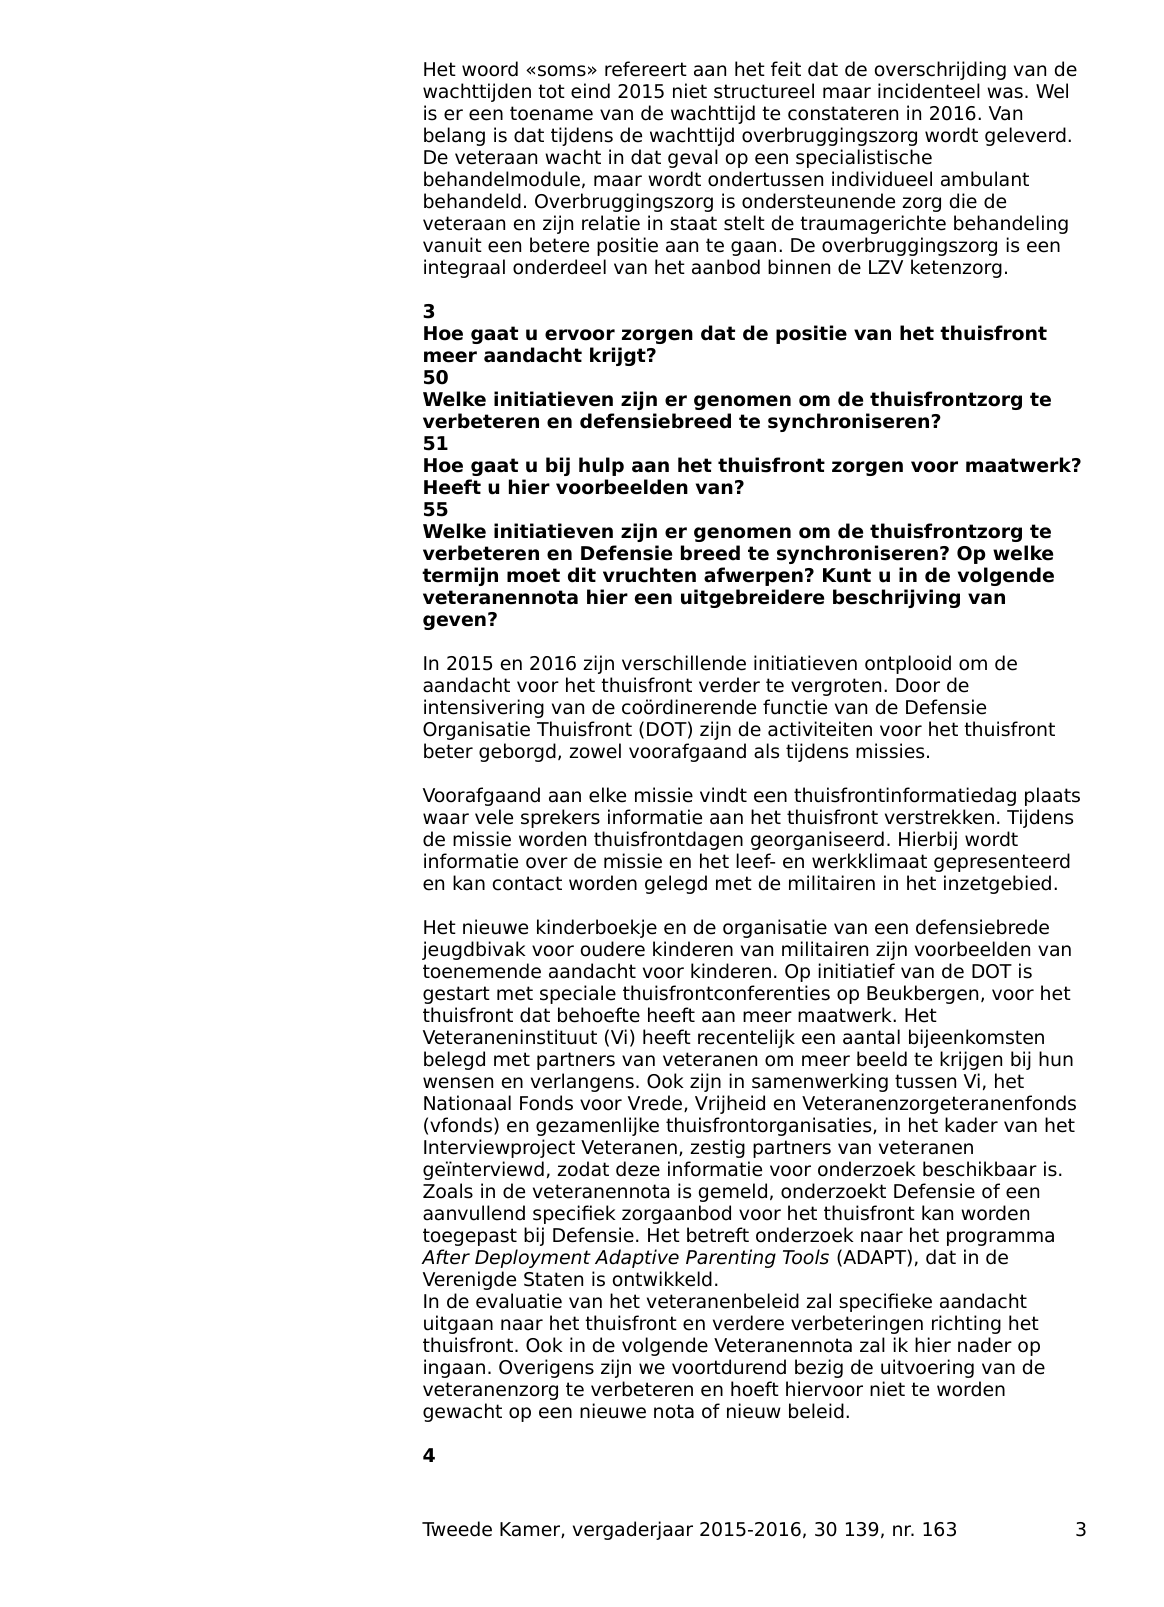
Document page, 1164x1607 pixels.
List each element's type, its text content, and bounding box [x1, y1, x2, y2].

text In de evaluatie van het veteranenbeleid zal specifieke aandacht uitgaan naar het thuisfront en verdere verbeteringen richting het thuisfront. Ook in de volgende Veteranennota zal ik hier nader op ingaan. Overigens zijn we voortdurend bezig de uitvoering van de veteranenzorg te verbeteren en hoeft hiervoor niet te worden gewacht op een nieuwe nota of nieuw beleid. [422, 1291, 1087, 1423]
text Het woord «soms» refereert aan het feit dat de overschrijding van de wachttijden tot eind 2015 niet structureel maar incidenteel was. Wel is er een toename van de wachttijd te constateren in 2016. Van belang is dat tijdens de wachttijd overbruggingszorg wordt geleverd. De veteraan wacht in dat geval op een specialistische behandelmodule, maar wordt ondertussen individueel ambulant behandeld. Overbruggingszorg is ondersteunende zorg die de veteraan en zijn relatie in staat stelt de traumagerichte behandeling vanuit een betere positie aan te gaan. De overbruggingszorg is een integraal onderdeel van het aanbod binnen de LZV ketenzorg. [422, 59, 1087, 279]
text 4 [422, 1445, 1087, 1467]
text In 2015 en 2016 zijn verschillende initiatieven ontplooid om de aandacht voor het thuisfront verder te vergroten. Door de intensivering van de coördinerende functie van de Defensie Organisatie Thuisfront (DOT) zijn de activiteiten voor het thuisfront beter geborgd, zowel voorafgaand als tijdens missies. [422, 653, 1087, 763]
text Hoe gaat u bij hulp aan het thuisfront zorgen voor maatwerk? Heeft u hier voorbeelden van? [422, 455, 1087, 499]
text 50 [422, 367, 1087, 389]
text Hoe gaat u ervoor zorgen dat de positie van het thuisfront meer aandacht krijgt? [422, 323, 1087, 367]
text 51 [422, 433, 1087, 455]
text Voorafgaand aan elke missie vindt een thuisfrontinformatiedag plaats waar vele sprekers informatie aan het thuisfront verstrekken. Tijdens de missie worden thuisfrontdagen georganiseerd. Hierbij wordt informatie over de missie en het leef- en werkklimaat gepresenteerd en kan contact worden gelegd met de militairen in het inzetgebied. [422, 785, 1087, 895]
text Welke initiatieven zijn er genomen om de thuisfrontzorg te verbeteren en Defensie breed te synchroniseren? Op welke termijn moet dit vruchten afwerpen? Kunt u in de volgende veteranennota hier een uitgebreidere beschrijving van geven? [422, 521, 1087, 631]
text Welke initiatieven zijn er genomen om de thuisfrontzorg te verbeteren en defensiebreed te synchroniseren? [422, 389, 1087, 433]
text 3 [422, 301, 1087, 323]
text Het nieuwe kinderboekje en de organisatie van een defensiebrede jeugdbivak voor oudere kinderen van militairen zijn voorbeelden van toenemende aandacht voor kinderen. Op initiatief van de DOT is gestart met speciale thuisfrontconferenties op Beukbergen, voor het thuisfront dat behoefte heeft aan meer maatwerk. Het Veteraneninstituut (Vi) heeft recentelijk een aantal bijeenkomsten belegd met partners van veteranen om meer beeld te krijgen bij hun wensen en verlangens. Ook zijn in samenwerking tussen Vi, het Nationaal Fonds voor Vrede, Vrijheid en Veteranenzorgeteranenfonds (vfonds) en gezamenlijke thuisfrontorganisaties, in het kader van het Interviewproject Veteranen, zestig partners van veteranen geïnterviewd, zodat deze informatie voor onderzoek beschikbaar is. [422, 917, 1087, 1181]
text Zoals in de veteranennota is gemeld, onderzoekt Defensie of een aanvullend specifiek zorgaanbod voor het thuisfront kan worden toegepast bij Defensie. Het betreft onderzoek naar het programma After Deployment Adaptive Parenting Tools (ADAPT), dat in de Verenigde Staten is ontwikkeld. [422, 1181, 1087, 1291]
text 55 [422, 499, 1087, 521]
